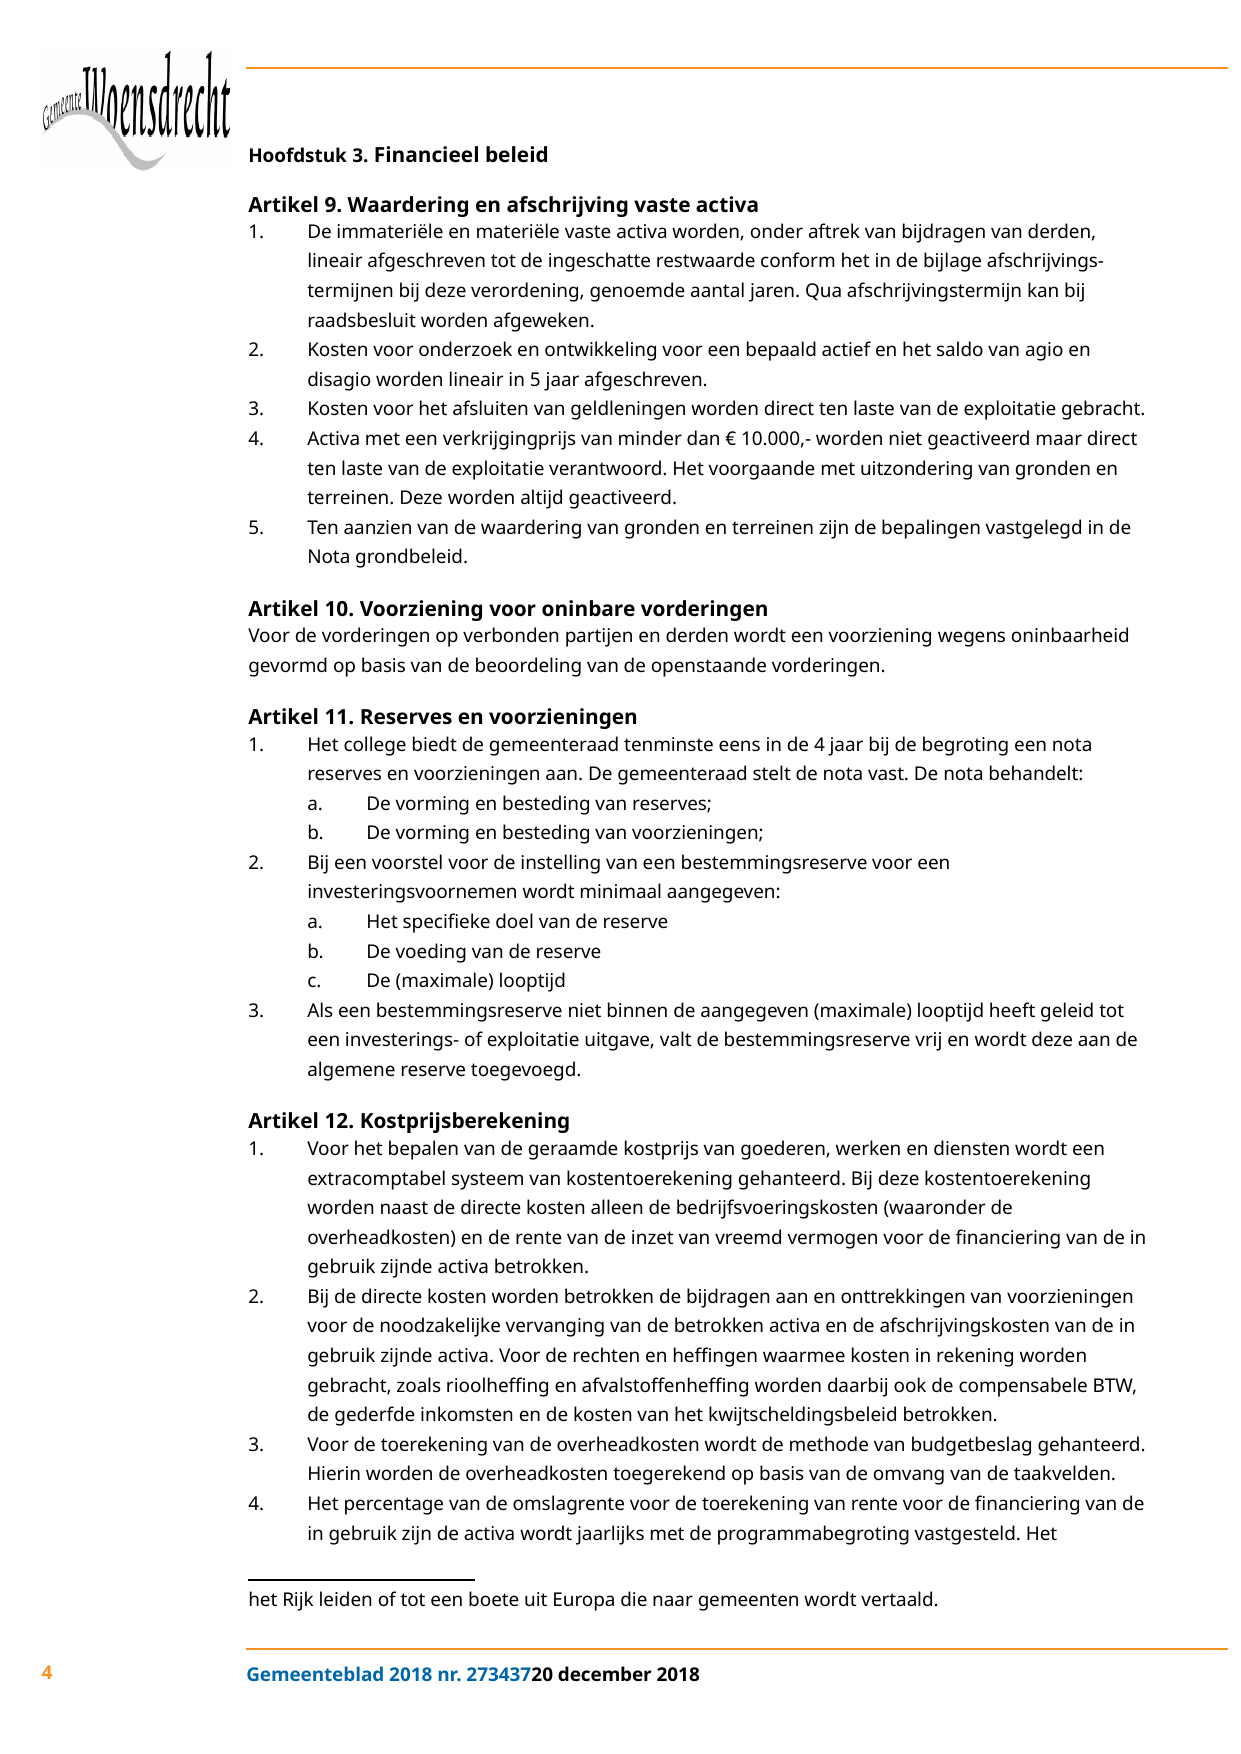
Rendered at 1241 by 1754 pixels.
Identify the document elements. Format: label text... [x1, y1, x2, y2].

list Het college biedt de gemeenteraad tenminste eens in de 4 jaar bij de begroting een nota reserves en voorzieningen aan. De gemeenteraad stelt de nota vast. De nota behandelt: [248, 731, 1152, 786]
text Artikel 11. Reserves en voorzieningen [248, 702, 1152, 731]
list Kosten voor het afsluiten van geldleningen worden direct ten laste van de exploitatie gebracht. [248, 396, 1152, 421]
text Artikel 10. Voorziening voor oninbare vorderingen [248, 594, 1152, 622]
text Voor de vorderingen op verbonden partijen en derden wordt een voorziening wegens oninbaarheid gevormd op basis van de beoordeling van de openstaande vorderingen. [248, 622, 1152, 678]
list De voeding van de reserve [307, 938, 1152, 964]
list Het percentage van de omslagrente voor de toerekening van rente voor de financiering van de in gebruik zijn de activa wordt jaarlijks met de programmabegroting vastgesteld. Het [248, 1490, 1152, 1545]
list Voor het bepalen van de geraamde kostprijs van goederen, werken en diensten wordt een extracomptabel systeem van kostentoerekening gehanteerd. Bij deze kostentoerekening worden naast de directe kosten alleen de bedrijfsvoeringskosten (waaronder de overheadkosten) en de rente van de inzet van vreemd vermogen voor de financiering van de in gebruik zijnde activa betrokken. [248, 1135, 1152, 1279]
list Bij de directe kosten worden betrokken de bijdragen aan en onttrekkingen van voorzieningen voor de noodzakelijke vervanging van de betrokken activa en de afschrijvingskosten van de in gebruik zijnde activa. Voor de rechten en heffingen waarmee kosten in rekening worden gebracht, zoals rioolheffing en afvalstoffenheffing worden daarbij ook de compensabele BTW, de gederfde inkomsten en de kosten van het kwijtscheldingsbeleid betrokken. [248, 1283, 1152, 1427]
picture [41, 47, 231, 172]
text Artikel 9. Waardering en afschrijving vaste activa [248, 190, 1152, 218]
list De vorming en besteding van voorzieningen; [307, 819, 1152, 845]
list Bij een voorstel voor de instelling van een bestemmingsreserve voor een investeringsvoornemen wordt minimaal aangegeven: [248, 849, 1152, 904]
list Voor de toerekening van de overheadkosten wordt de methode van budgetbeslag gehanteerd. Hierin worden de overheadkosten toegerekend op basis van de omvang van de taakvelden. [248, 1431, 1152, 1486]
list De immateriële en materiële vaste activa worden, onder aftrek van bijdragen van derden, lineair afgeschreven tot de ingeschatte restwaarde conform het in de bijlage afschrijvings-termijnen bij deze verordening, genoemde aantal jaren. Qua afschrijvingstermijn kan bij raadsbesluit worden afgeweken. [248, 218, 1152, 333]
text Artikel 12. Kostprijsberekening [248, 1107, 1152, 1135]
list Als een bestemmingsreserve niet binnen de aangegeven (maximale) looptijd heeft geleid tot een investerings- of exploitatie uitgave, valt de bestemmingsreserve vrij en wordt deze aan de algemene reserve toegevoegd. [248, 997, 1152, 1082]
text het Rijk leiden of tot een boete uit Europa die naar gemeenten wordt vertaald. [248, 1586, 1152, 1612]
list Het specifieke doel van de reserve [307, 908, 1152, 934]
list Activa met een verkrijgingprijs van minder dan € 10.000,- worden niet geactiveerd maar direct ten laste van de exploitatie verantwoord. Het voorgaande met uitzondering van gronden en terreinen. Deze worden altijd geactiveerd. [248, 425, 1152, 510]
list Ten aanzien van de waardering van gronden en terreinen zijn de bepalingen vastgelegd in de Nota grondbeleid. [248, 514, 1152, 569]
list De vorming en besteding van reserves; [307, 790, 1152, 816]
list De (maximale) looptijd [307, 967, 1152, 993]
list Kosten voor onderzoek en ontwikkeling voor een bepaald actief en het saldo van agio en disagio worden lineair in 5 jaar afgeschreven. [248, 336, 1152, 392]
text Hoofdstuk 3. Financieel beleid [248, 140, 1152, 169]
